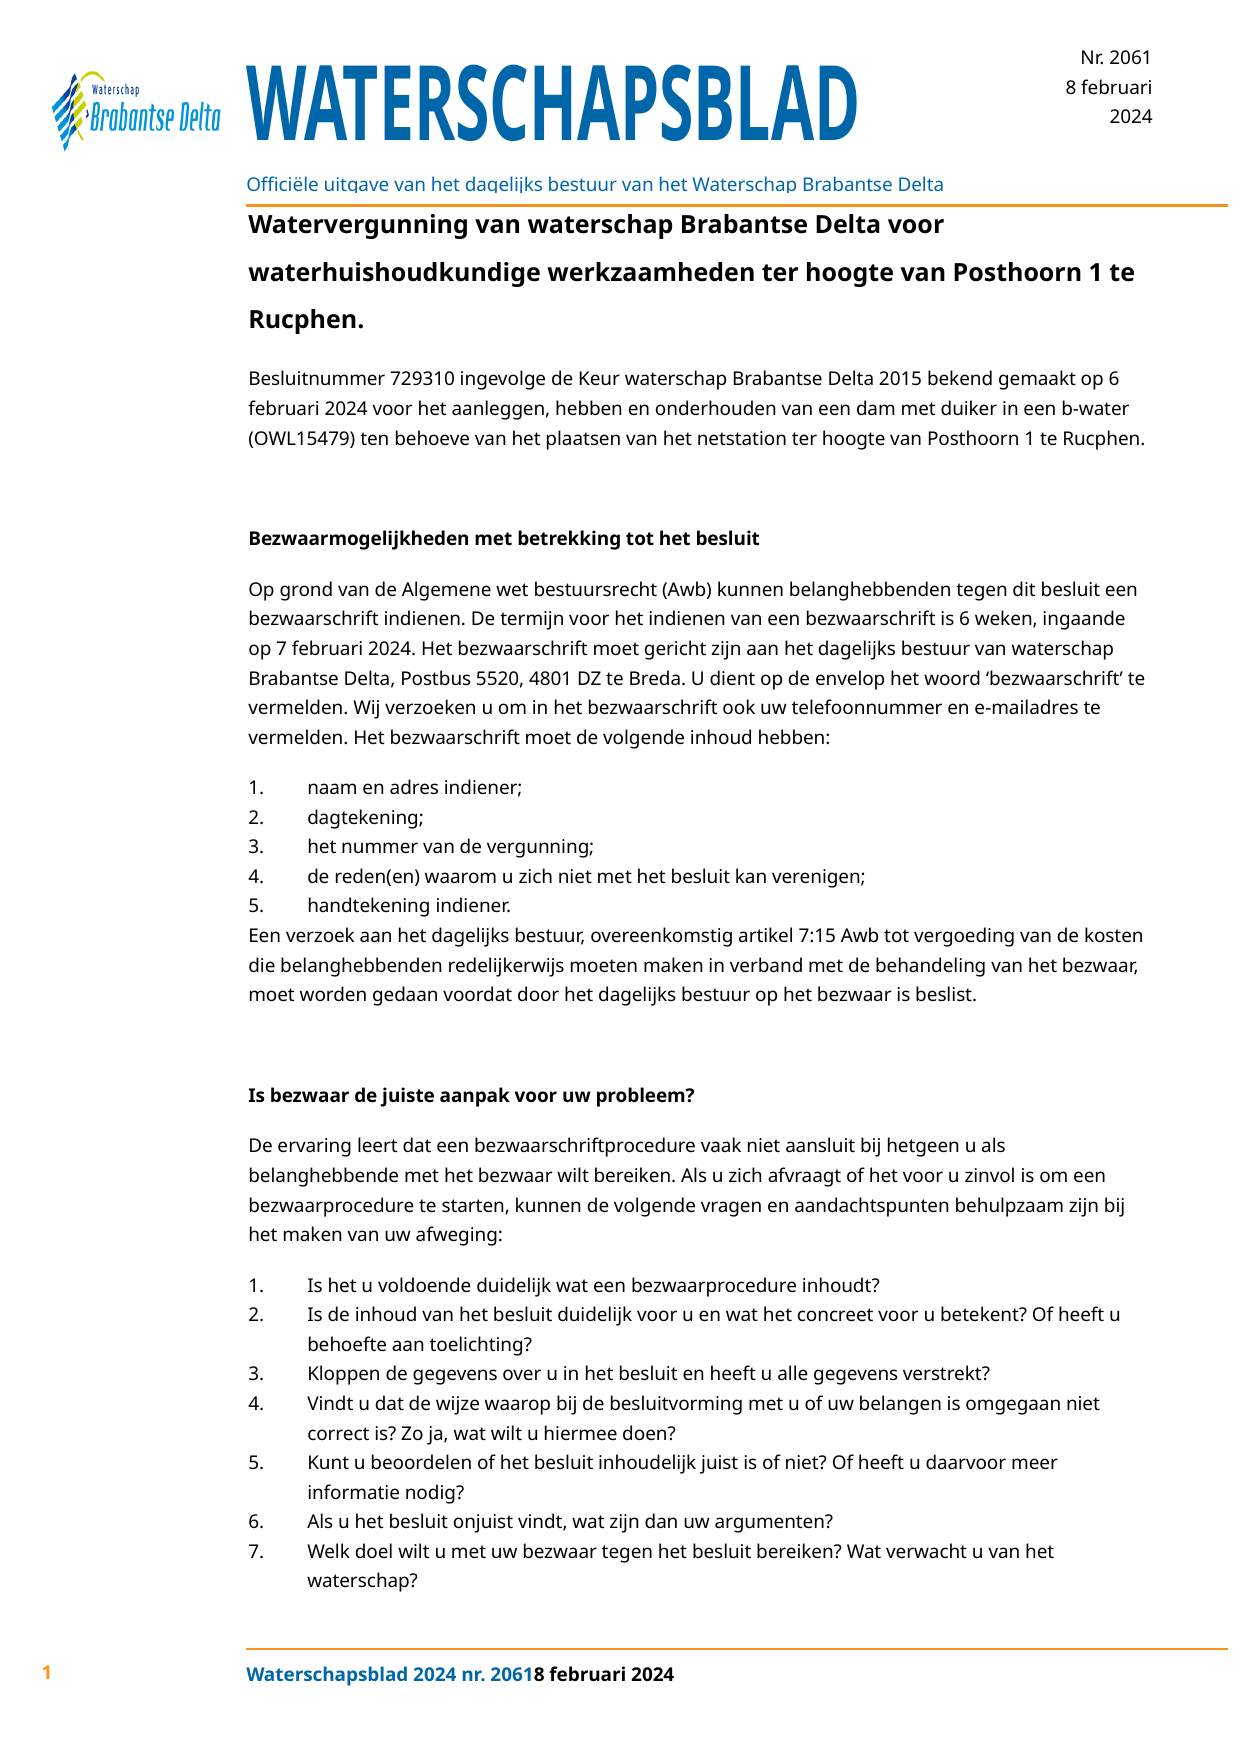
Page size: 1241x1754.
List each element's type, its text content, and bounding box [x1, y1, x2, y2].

text Is bezwaar de juiste aanpak voor uw probleem? [248, 1082, 1152, 1108]
text Een verzoek aan het dagelijks bestuur, overeenkomstig artikel 7:15 Awb tot vergoeding van de kosten die belanghebbenden redelijkerwijs moeten maken in verband met de behandeling van het bezwaar, moet worden gedaan voordat door het dagelijks bestuur op het bezwaar is beslist. [248, 922, 1152, 1007]
list Welk doel wilt u met uw bezwaar tegen het besluit bereiken? Wat verwacht u van het waterschap? [248, 1538, 1152, 1593]
list Kunt u beoordelen of het besluit inhoudelijk juist is of niet? Of heeft u daarvoor meer informatie nodig? [248, 1449, 1152, 1504]
list dagtekening; [248, 804, 1152, 829]
list Vindt u dat de wijze waarop bij de besluitvorming met u of uw belangen is omgegaan niet correct is? Zo ja, wat wilt u hiermee doen? [248, 1390, 1152, 1445]
text Besluitnummer 729310 ingevolge de Keur waterschap Brabantse Delta 2015 bekend gemaakt op 6 februari 2024 voor het aanleggen, hebben en onderhouden van een dam met duiker in een b-water (OWL15479) ten behoeve van het plaatsen van het netstation ter hoogte van Posthoorn 1 te Rucphen. [248, 366, 1152, 450]
text Watervergunning van waterschap Brabantse Delta voor waterhuishoudkundige werkzaamheden ter hoogte van Posthoorn 1 te Rucphen. [248, 207, 1152, 336]
list naam en adres indiener; [248, 774, 1152, 800]
list Als u het besluit onjuist vindt, wat zijn dan uw argumenten? [248, 1508, 1152, 1534]
text Bezwaarmogelijkheden met betrekking tot het besluit [248, 526, 1152, 551]
list Is het u voldoende duidelijk wat een bezwaarprocedure inhoudt? [248, 1272, 1152, 1297]
list het nummer van de vergunning; [248, 833, 1152, 859]
list de reden(en) waarom u zich niet met het besluit kan verenigen; [248, 863, 1152, 889]
list handtekening indiener. [248, 893, 1152, 918]
list Is de inhoud van het besluit duidelijk voor u en wat het concreet voor u betekent? Of heeft u behoefte aan toelichting? [248, 1301, 1152, 1357]
text Op grond van de Algemene wet bestuursrecht (Awb) kunnen belanghebbenden tegen dit besluit een bezwaarschrift indienen. De termijn voor het indienen van een bezwaarschrift is 6 weken, ingaande op 7 februari 2024. Het bezwaarschrift moet gericht zijn aan het dagelijks bestuur van waterschap Brabantse Delta, Postbus 5520, 4801 DZ te Breda. U dient op de envelop het woord ‘bezwaarschrift’ te vermelden. Wij verzoeken u om in het bezwaarschrift ook uw telefoonnummer en e‑mailadres te vermelden. Het bezwaarschrift moet de volgende inhoud hebben: [248, 576, 1152, 749]
list Kloppen de gegevens over u in het besluit en heeft u alle gegevens verstrekt? [248, 1361, 1152, 1386]
picture [41, 47, 231, 172]
text De ervaring leert dat een bezwaarschriftprocedure vaak niet aansluit bij hetgeen u als belanghebbende met het bezwaar wilt bereiken. Als u zich afvraagt of het voor u zinvol is om een bezwaarprocedure te starten, kunnen de volgende vragen en aandachtspunten behulpzaam zijn bij het maken van uw afweging: [248, 1133, 1152, 1247]
